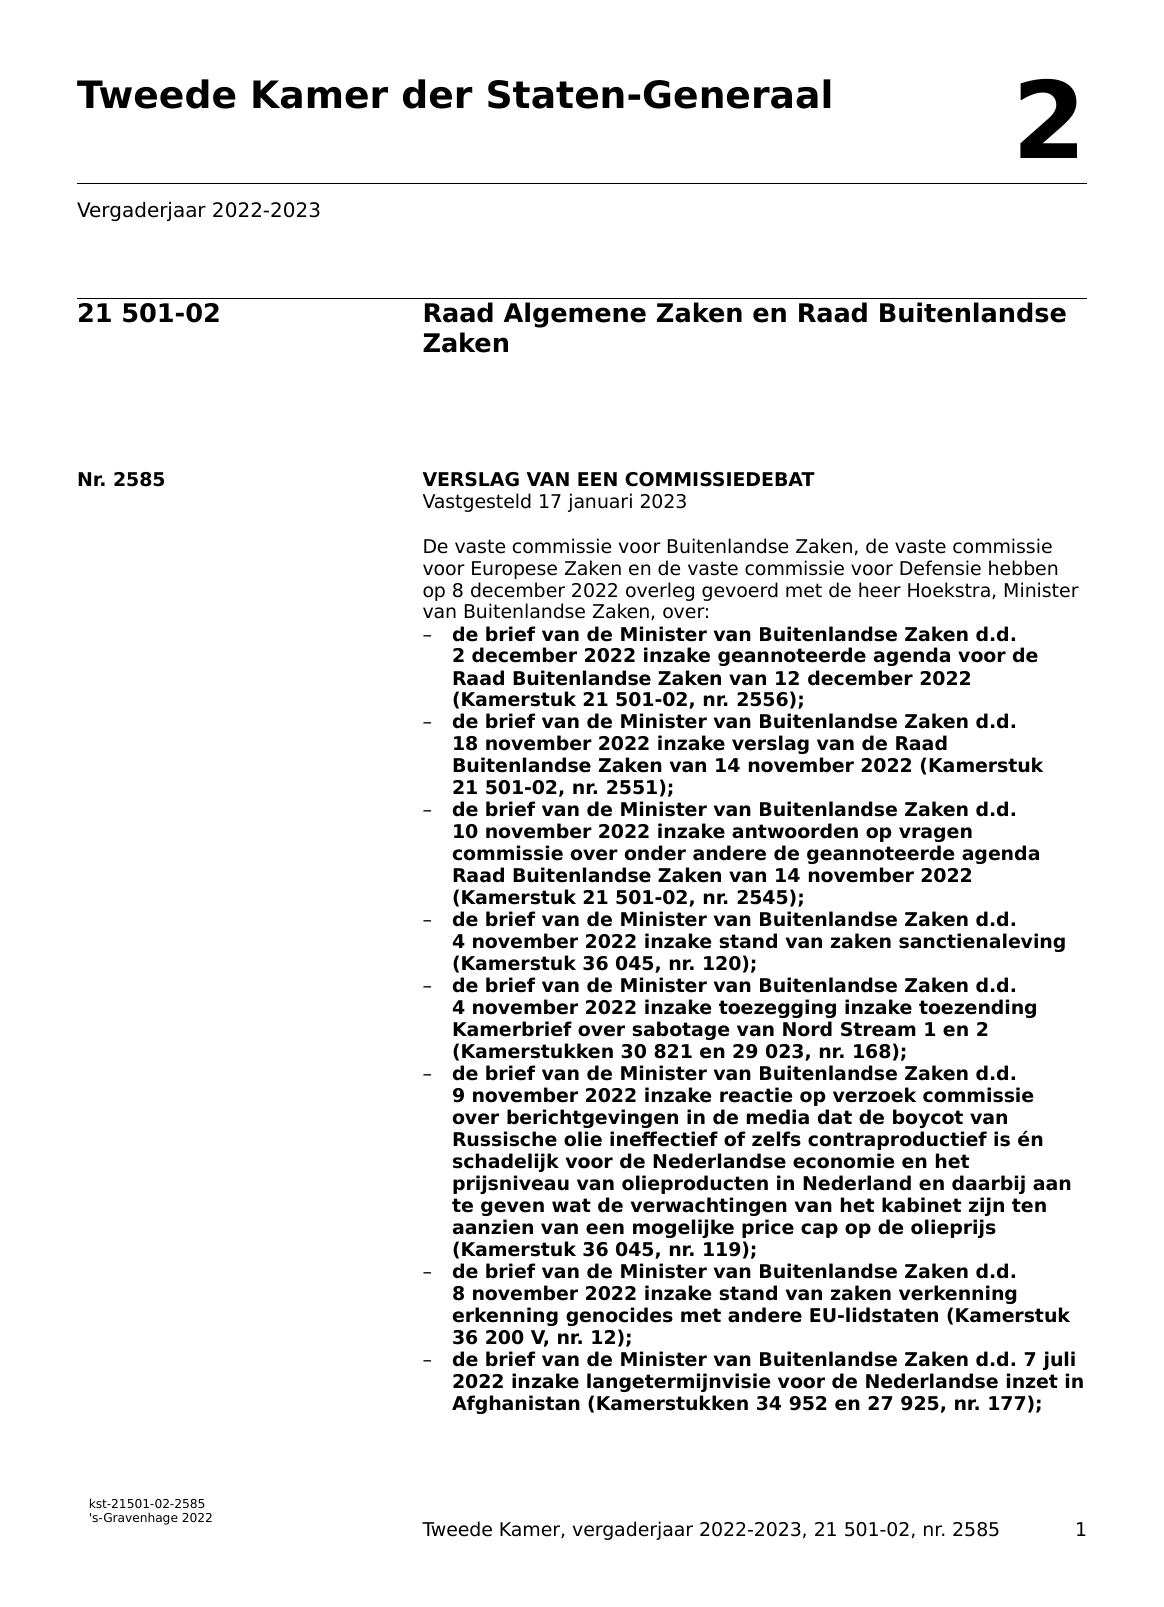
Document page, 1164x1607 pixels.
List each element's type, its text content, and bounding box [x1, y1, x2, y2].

text De vaste commissie voor Buitenlandse Zaken, de vaste commissie voor Europese Zaken en de vaste commissie voor Defensie hebben op 8 december 2022 overleg gevoerd met de heer Hoekstra, Minister van Buitenlandse Zaken, over: [422, 536, 1087, 623]
table_header 2 [886, 59, 1087, 183]
subtitle 21 501-02 Raad Algemene Zaken en Raad Buitenlandse Zaken [77, 299, 1087, 358]
text 's-Gravenhage 2022 [88, 1511, 323, 1525]
table_cell Vergaderjaar 2022-2023 [77, 184, 1087, 298]
text – de brief van de Minister van Buitenlandse Zaken d.d. 9 november 2022 inzake reactie op verzoek commissie over berichtgevingen in de media dat de boycot van Russische olie ineffectief of zelfs contraproductief is én schadelijk voor de Nederlandse economie en het prijsniveau van olieproducten in Nederland en daarbij aan te geven wat de verwachtingen van het kabinet zijn ten aanzien van een mogelijke price cap op de olieprijs (Kamerstuk 36 045, nr. 119); [422, 1063, 1087, 1261]
subtitle Nr. 2585 VERSLAG VAN EEN COMMISSIEDEBAT [77, 469, 1087, 491]
text – de brief van de Minister van Buitenlandse Zaken d.d. 18 november 2022 inzake verslag van de Raad Buitenlandse Zaken van 14 november 2022 (Kamerstuk 21 501-02, nr. 2551); [422, 711, 1087, 799]
text – de brief van de Minister van Buitenlandse Zaken d.d. 2 december 2022 inzake geannoteerde agenda voor de Raad Buitenlandse Zaken van 12 december 2022 (Kamerstuk 21 501-02, nr. 2556); [422, 623, 1087, 711]
text Vastgesteld 17 januari 2023 [422, 491, 1087, 513]
text – de brief van de Minister van Buitenlandse Zaken d.d. 10 november 2022 inzake antwoorden op vragen commissie over onder andere de geannoteerde agenda Raad Buitenlandse Zaken van 14 november 2022 (Kamerstuk 21 501-02, nr. 2545); [422, 799, 1087, 909]
text – de brief van de Minister van Buitenlandse Zaken d.d. 8 november 2022 inzake stand van zaken verkenning erkenning genocides met andere EU-lidstaten (Kamerstuk 36 200 V, nr. 12); [422, 1261, 1087, 1349]
text – de brief van de Minister van Buitenlandse Zaken d.d. 4 november 2022 inzake toezegging inzake toezending Kamerbrief over sabotage van Nord Stream 1 en 2 (Kamerstukken 30 821 en 29 023, nr. 168); [422, 975, 1087, 1063]
text – de brief van de Minister van Buitenlandse Zaken d.d. 4 november 2022 inzake stand van zaken sanctienaleving (Kamerstuk 36 045, nr. 120); [422, 909, 1087, 975]
text – de brief van de Minister van Buitenlandse Zaken d.d. 7 juli 2022 inzake langetermijnvisie voor de Nederlandse inzet in Afghanistan (Kamerstukken 34 952 en 27 925, nr. 177); [422, 1349, 1087, 1415]
table_header Tweede Kamer der Staten-Generaal [77, 59, 886, 183]
text kst-21501-02-2585 [88, 1497, 323, 1511]
